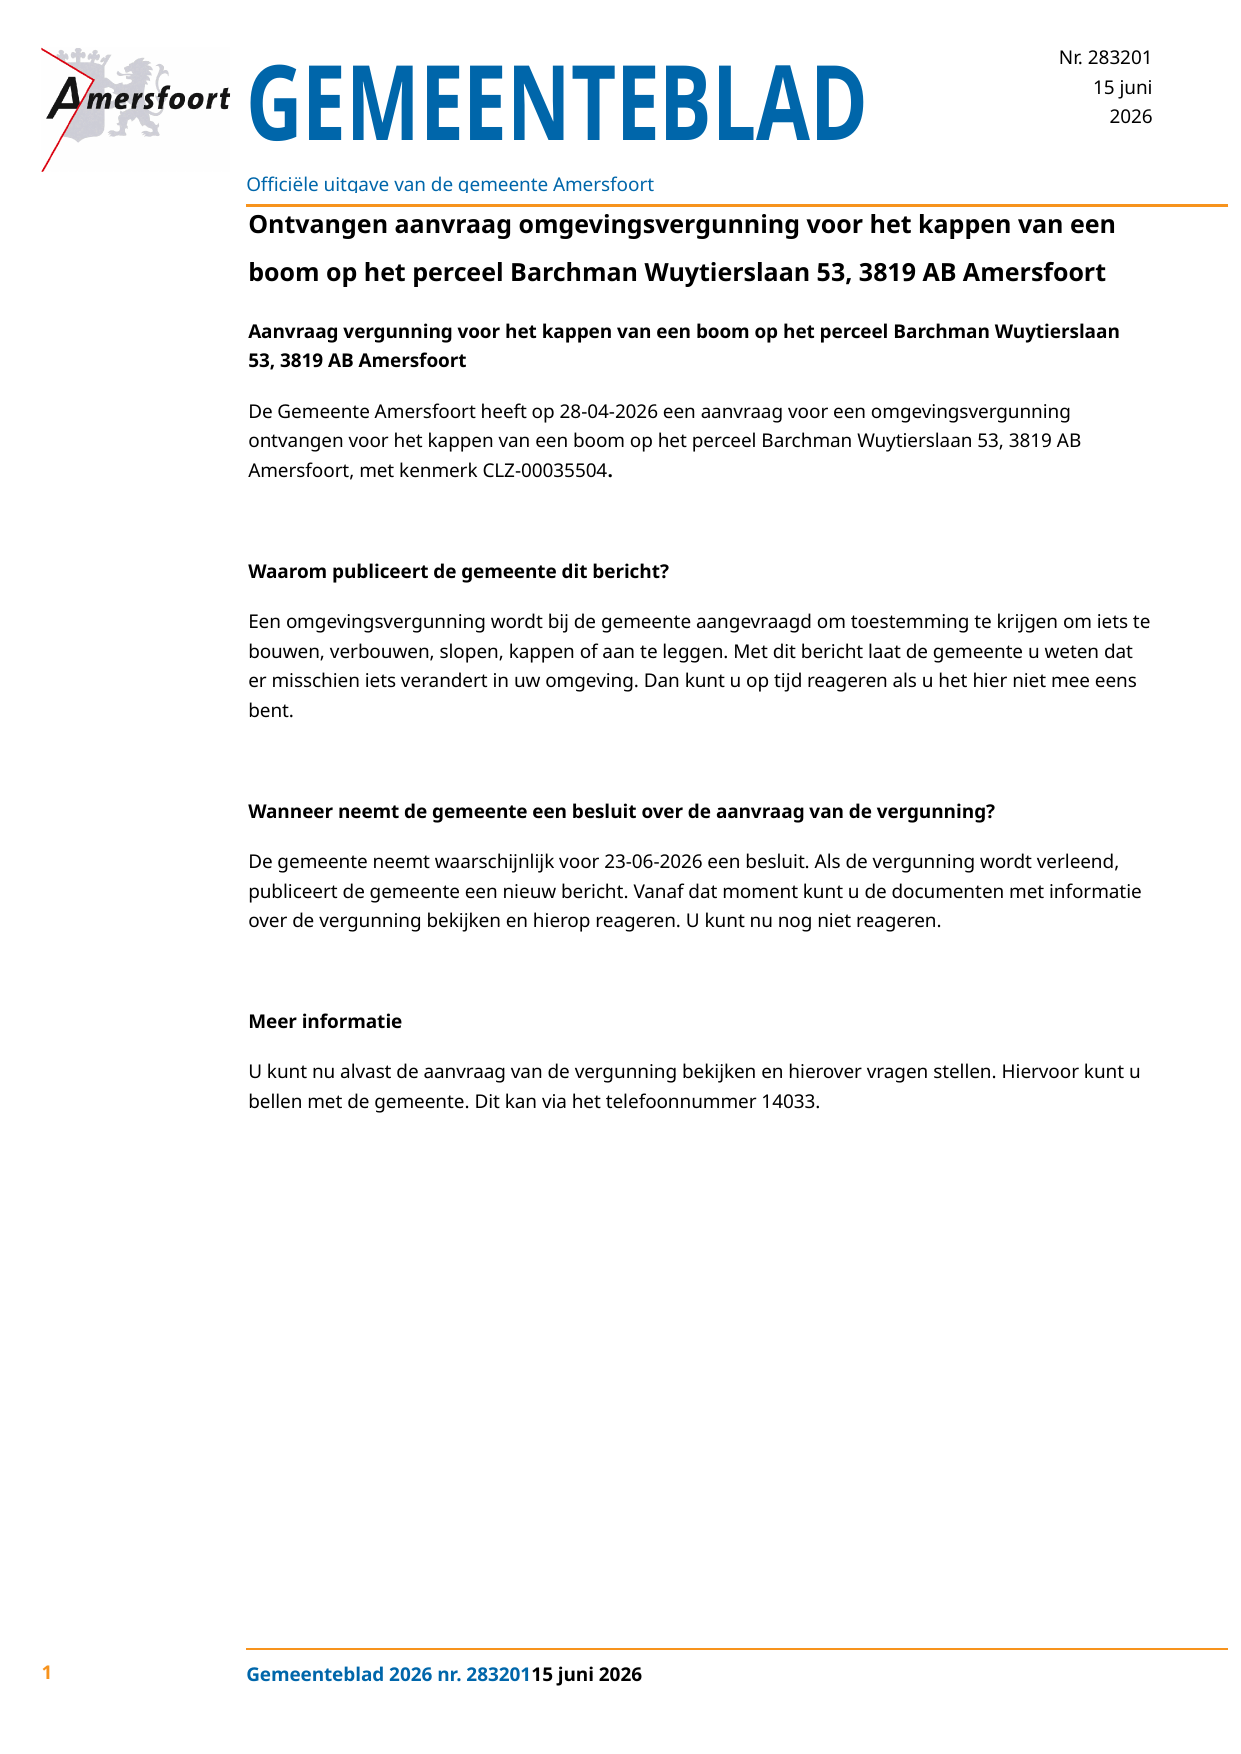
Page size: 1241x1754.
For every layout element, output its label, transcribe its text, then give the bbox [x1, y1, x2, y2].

text U kunt nu alvast de aanvraag van de vergunning bekijken en hierover vragen stellen. Hiervoor kunt u bellen met de gemeente. Dit kan via het telefoonnummer 14033. [248, 1059, 1152, 1114]
text Wanneer neemt de gemeente een besluit over de aanvraag van de vergunning? [248, 798, 1152, 824]
text De Gemeente Amersfoort heeft op 28-04-2026 een aanvraag voor een omgevingsvergunning ontvangen voor het kappen van een boom op het perceel Barchman Wuytierslaan 53, 3819 AB Amersfoort, met kenmerk CLZ-00035504. [248, 398, 1152, 483]
text Aanvraag vergunning voor het kappen van een boom op het perceel Barchman Wuytierslaan 53, 3819 AB Amersfoort [248, 318, 1152, 373]
text Waarom publiceert de gemeente dit bericht? [248, 558, 1152, 584]
text Meer informatie [248, 1008, 1152, 1034]
picture [41, 47, 231, 172]
text De gemeente neemt waarschijnlijk voor 23-06-2026 een besluit. Als de vergunning wordt verleend, publiceert de gemeente een nieuw bericht. Vanaf dat moment kunt u de documenten met informatie over de vergunning bekijken en hierop reageren. U kunt nu nog niet reageren. [248, 848, 1152, 933]
text Ontvangen aanvraag omgevingsvergunning voor het kappen van een boom op het perceel Barchman Wuytierslaan 53, 3819 AB Amersfoort [248, 207, 1152, 288]
text Een omgevingsvergunning wordt bij de gemeente aangevraagd om toestemming te krijgen om iets te bouwen, verbouwen, slopen, kappen of aan te leggen. Met dit bericht laat de gemeente u weten dat er misschien iets verandert in uw omgeving. Dan kunt u op tijd reageren als u het hier niet mee eens bent. [248, 608, 1152, 723]
